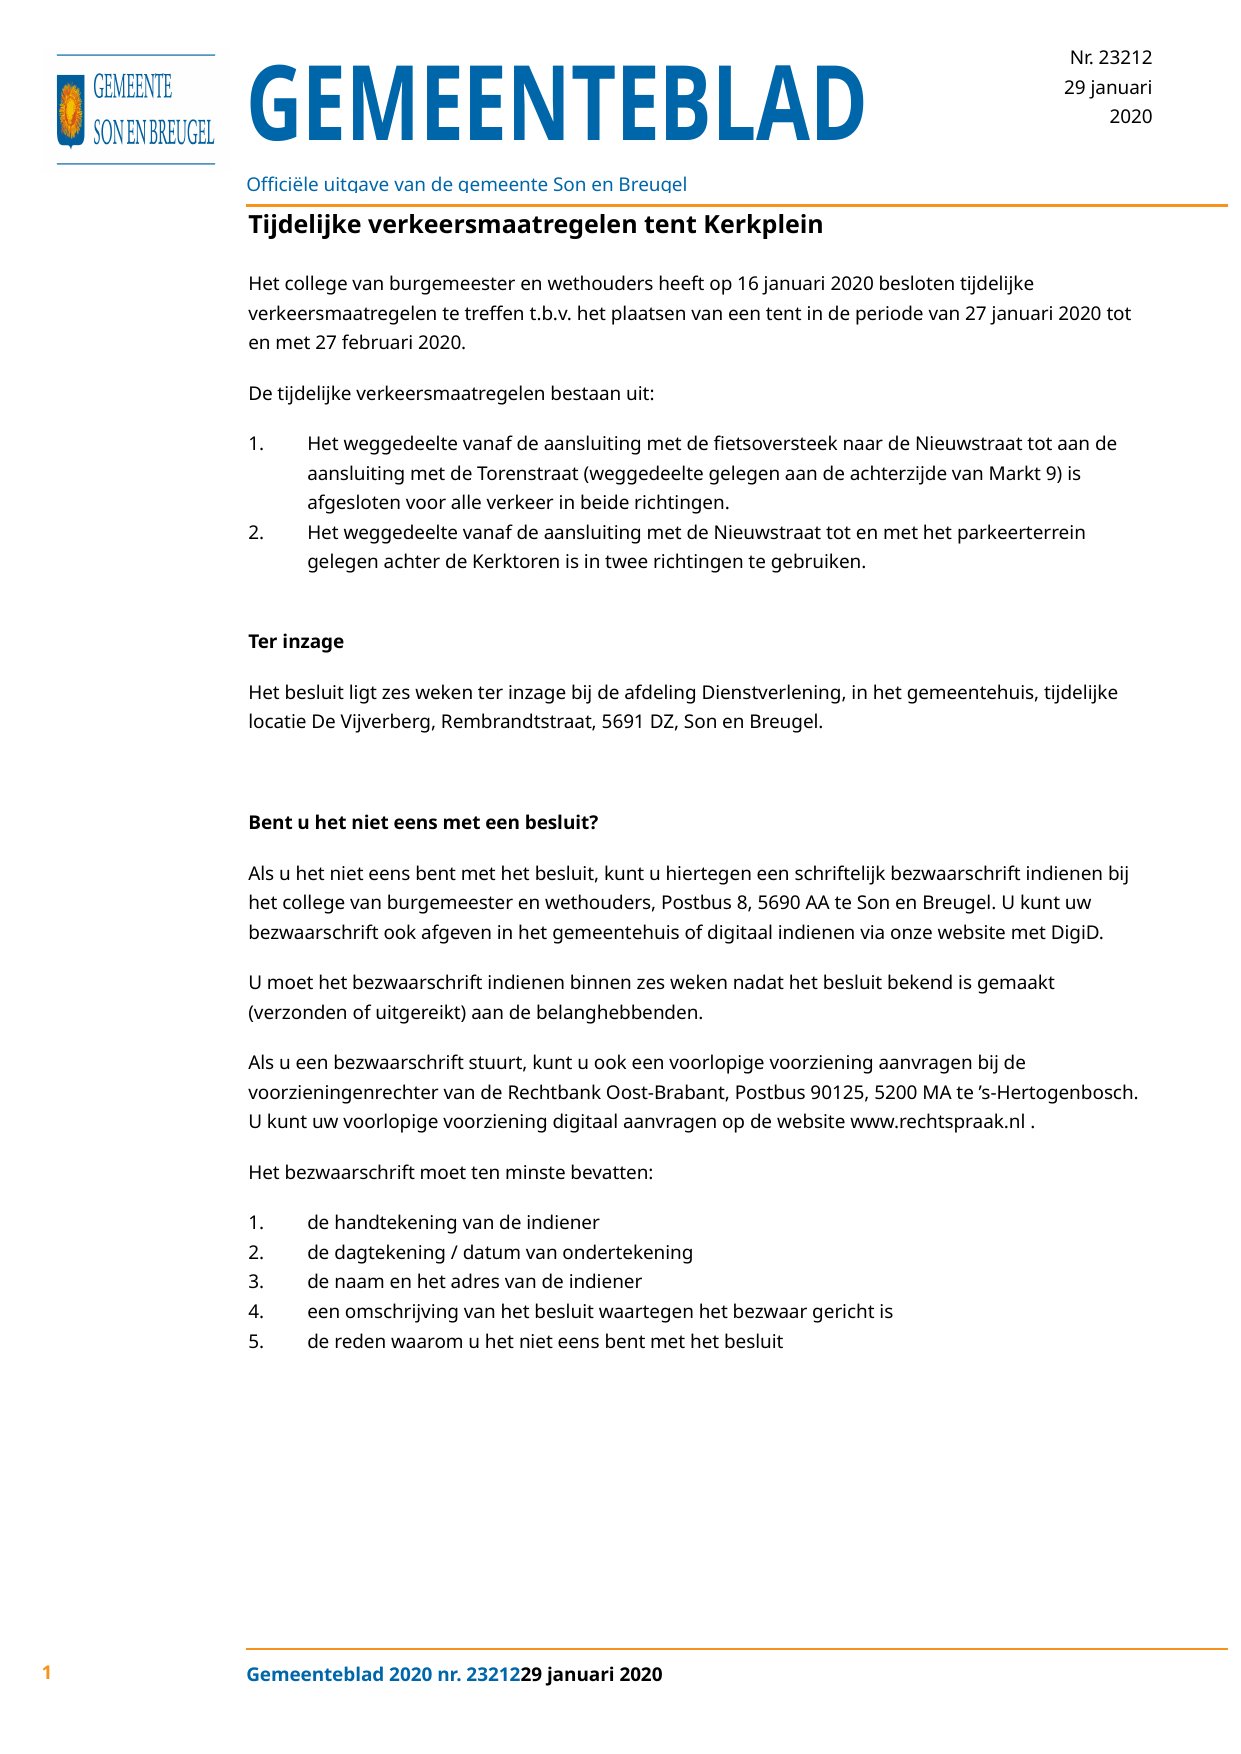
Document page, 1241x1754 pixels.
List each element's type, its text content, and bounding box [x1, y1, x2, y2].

list Het weggedeelte vanaf de aansluiting met de Nieuwstraat tot en met het parkeerterrein gelegen achter de Kerktoren is in twee richtingen te gebruiken. [248, 519, 1152, 574]
list Het weggedeelte vanaf de aansluiting met de fietsoversteek naar de Nieuwstraat tot aan de aansluiting met de Torenstraat (weggedeelte gelegen aan de achterzijde van Markt 9) is afgesloten voor alle verkeer in beide richtingen. [248, 430, 1152, 515]
text Het college van burgemeester en wethouders heeft op 16 januari 2020 besloten tijdelijke verkeersmaatregelen te treffen t.b.v. het plaatsen van een tent in de periode van 27 januari 2020 tot en met 27 februari 2020. [248, 270, 1152, 355]
text Het bezwaarschrift moet ten minste bevatten: [248, 1159, 1152, 1185]
list een omschrijving van het besluit waartegen het bezwaar gericht is [248, 1298, 1152, 1324]
text De tijdelijke verkeersmaatregelen bestaan uit: [248, 380, 1152, 406]
text Ter inzage [248, 629, 1152, 654]
list de reden waarom u het niet eens bent met het besluit [248, 1328, 1152, 1353]
text U moet het bezwaarschrift indienen binnen zes weken nadat het besluit bekend is gemaakt (verzonden of uitgereikt) aan de belanghebbenden. [248, 969, 1152, 1025]
list de handtekening van de indiener [248, 1209, 1152, 1235]
text Het besluit ligt zes weken ter inzage bij de afdeling Dienstverlening, in het gemeentehuis, tijdelijke locatie De Vijverberg, Rembrandtstraat, 5691 DZ, Son en Breugel. [248, 679, 1152, 734]
text Als u het niet eens bent met het besluit, kunt u hiertegen een schriftelijk bezwaarschrift indienen bij het college van burgemeester en wethouders, Postbus 8, 5690 AA te Son en Breugel. U kunt uw bezwaarschrift ook afgeven in het gemeentehuis of digitaal indienen via onze website met DigiD. [248, 860, 1152, 945]
list de naam en het adres van de indiener [248, 1269, 1152, 1294]
text Tijdelijke verkeersmaatregelen tent Kerkplein [248, 207, 1152, 241]
list de dagtekening / datum van ondertekening [248, 1239, 1152, 1265]
picture [41, 47, 231, 172]
text Bent u het niet eens met een besluit? [248, 809, 1152, 835]
text Als u een bezwaarschrift stuurt, kunt u ook een voorlopige voorziening aanvragen bij de voorzieningenrechter van de Rechtbank Oost-Brabant, Postbus 90125, 5200 MA te ’s-Hertogenbosch. U kunt uw voorlopige voorziening digitaal aanvragen op de website www.rechtspraak.nl . [248, 1049, 1152, 1134]
